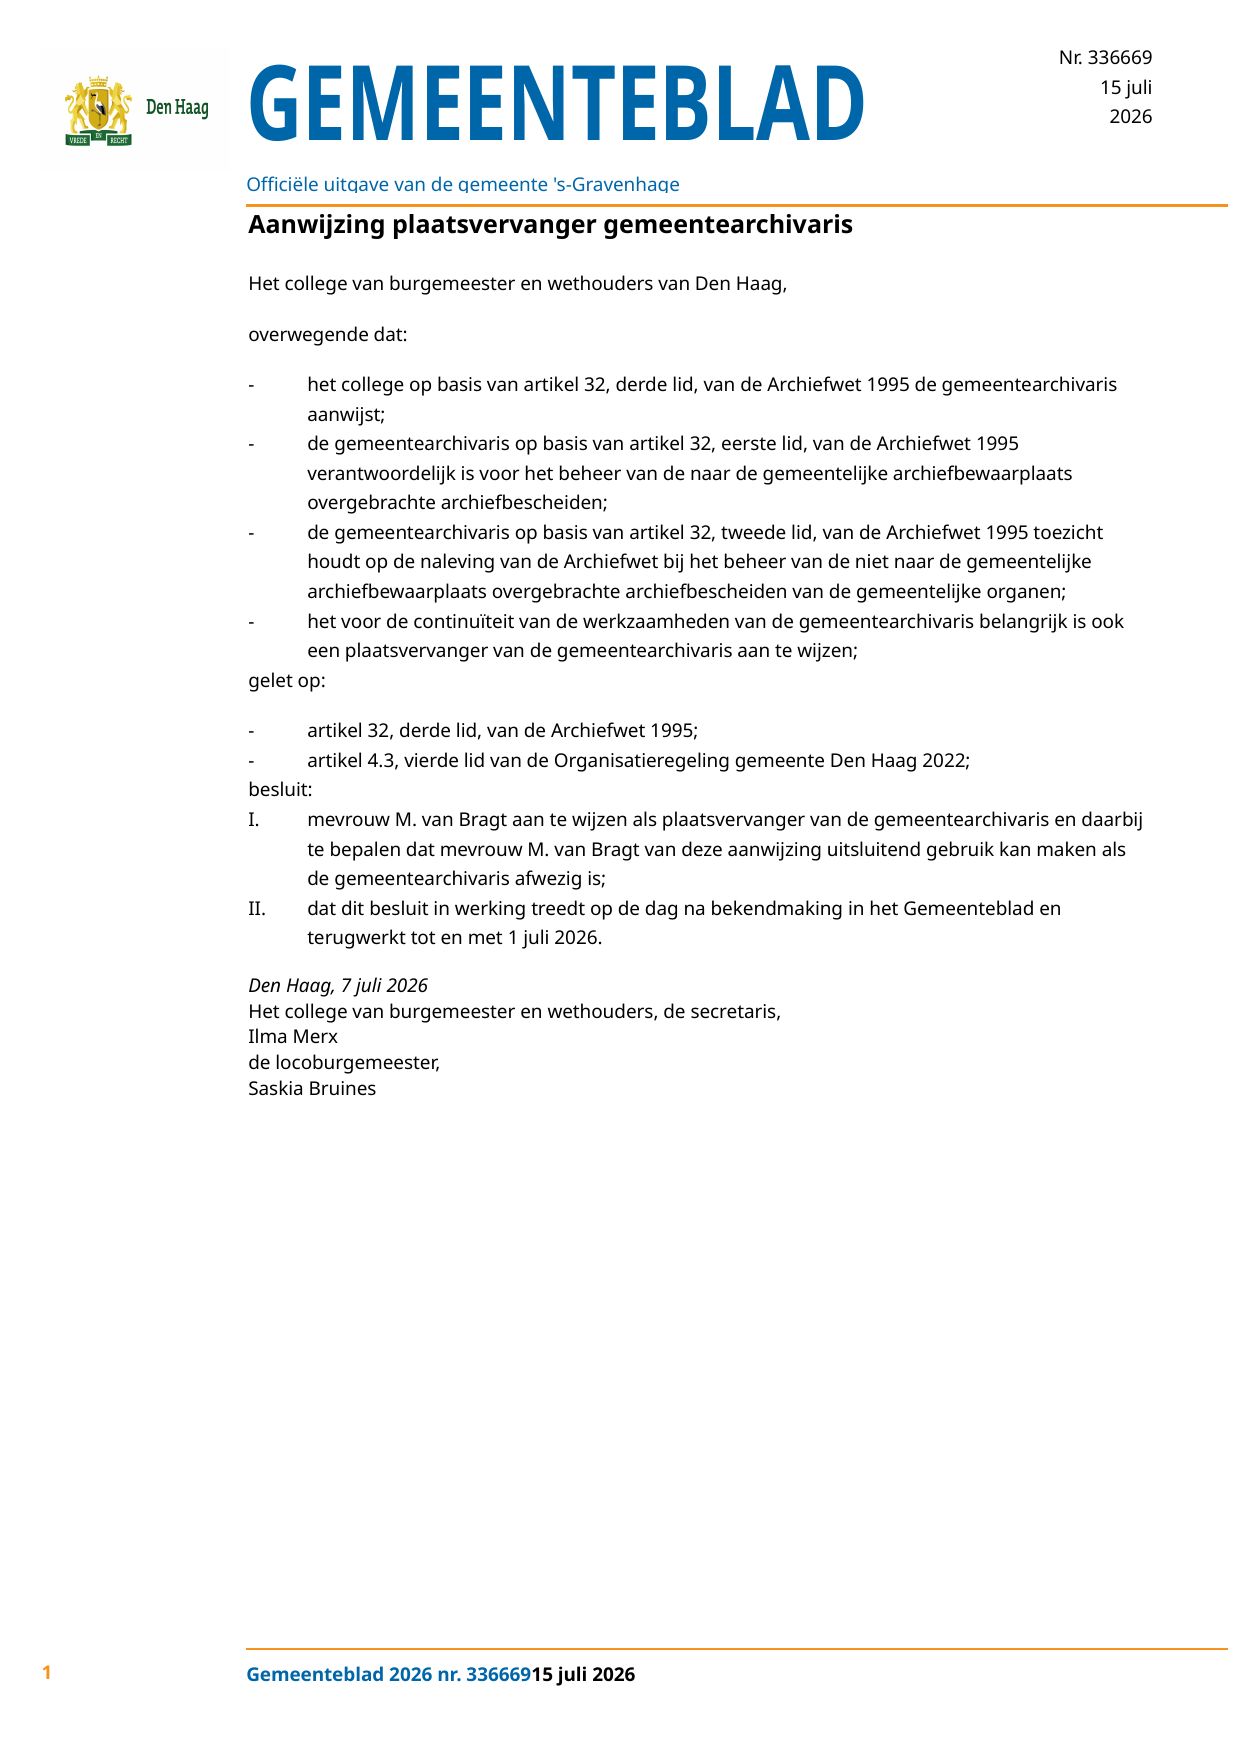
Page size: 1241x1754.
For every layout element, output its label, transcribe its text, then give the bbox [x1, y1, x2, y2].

text Aanwijzing plaatsvervanger gemeentearchivaris [248, 207, 1152, 241]
text besluit: [248, 777, 1152, 802]
picture [41, 47, 231, 172]
list dat dit besluit in werking treedt op de dag na bekendmaking in het Gemeenteblad en terugwerkt tot en met 1 juli 2026. [248, 895, 1152, 950]
text de locoburgemeester, [248, 1049, 1152, 1075]
list artikel 4.3, vierde lid van de Organisatieregeling gemeente Den Haag 2022; [248, 747, 1152, 773]
list de gemeentearchivaris op basis van artikel 32, tweede lid, van de Archiefwet 1995 toezicht houdt op de naleving van de Archiefwet bij het beheer van de niet naar de gemeentelijke archiefbewaarplaats overgebrachte archiefbescheiden van de gemeentelijke organen; [248, 519, 1152, 604]
list de gemeentearchivaris op basis van artikel 32, eerste lid, van de Archiefwet 1995 verantwoordelijk is voor het beheer van de naar de gemeentelijke archiefbewaarplaats overgebrachte archiefbescheiden; [248, 430, 1152, 515]
text Het college van burgemeester en wethouders, de secretaris, [248, 998, 1152, 1024]
list artikel 32, derde lid, van de Archiefwet 1995; [248, 717, 1152, 743]
text Het college van burgemeester en wethouders van Den Haag, [248, 270, 1152, 296]
list het voor de continuïteit van de werkzaamheden van de gemeentearchivaris belangrijk is ook een plaatsvervanger van de gemeentearchivaris aan te wijzen; [248, 608, 1152, 663]
text Ilma Merx [248, 1024, 1152, 1049]
list mevrouw M. van Bragt aan te wijzen als plaatsvervanger van de gemeentearchivaris en daarbij te bepalen dat mevrouw M. van Bragt van deze aanwijzing uitsluitend gebruik kan maken als de gemeentearchivaris afwezig is; [248, 806, 1152, 891]
text gelet op: [248, 667, 1152, 693]
text Saskia Bruines [248, 1075, 1152, 1101]
list het college op basis van artikel 32, derde lid, van de Archiefwet 1995 de gemeentearchivaris aanwijst; [248, 371, 1152, 426]
text Den Haag, 7 juli 2026 [248, 972, 1152, 998]
text overwegende dat: [248, 321, 1152, 346]
